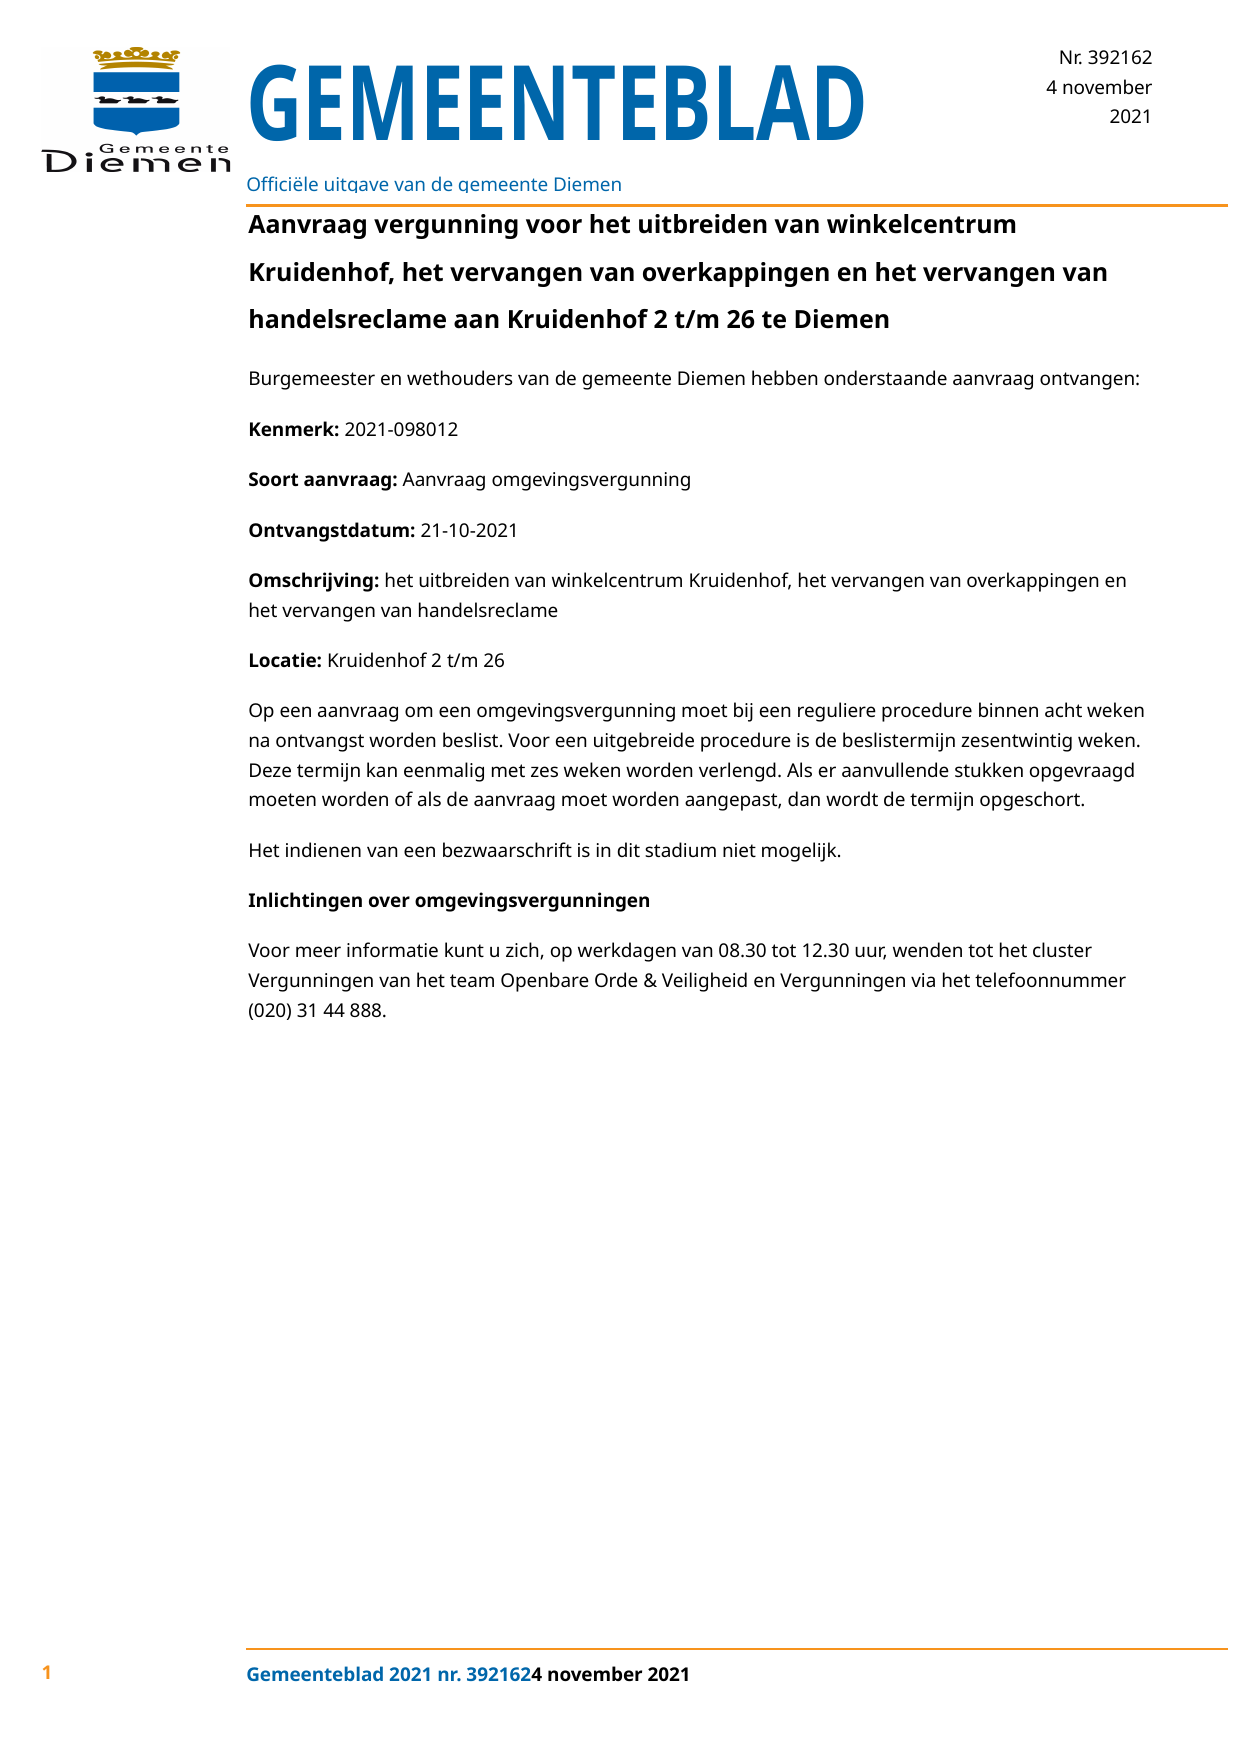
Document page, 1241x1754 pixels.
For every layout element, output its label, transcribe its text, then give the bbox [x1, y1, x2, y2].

text Aanvraag vergunning voor het uitbreiden van winkelcentrum Kruidenhof, het vervangen van overkappingen en het vervangen van handelsreclame aan Kruidenhof 2 t/m 26 te Diemen [248, 207, 1152, 336]
text Burgemeester en wethouders van de gemeente Diemen hebben onderstaande aanvraag ontvangen: [248, 366, 1152, 391]
text Kenmerk: 2021-098012 [248, 416, 1152, 442]
text Het indienen van een bezwaarschrift is in dit stadium niet mogelijk. [248, 837, 1152, 862]
text Soort aanvraag: Aanvraag omgevingsvergunning [248, 466, 1152, 492]
text Inlichtingen over omgevingsvergunningen [248, 887, 1152, 913]
text Locatie: Kruidenhof 2 t/m 26 [248, 647, 1152, 673]
text Voor meer informatie kunt u zich, op werkdagen van 08.30 tot 12.30 uur, wenden tot het cluster Vergunningen van het team Openbare Orde & Veiligheid en Vergunningen via het telefoonnummer (020) 31 44 888. [248, 938, 1152, 1022]
text Omschrijving: het uitbreiden van winkelcentrum Kruidenhof, het vervangen van overkappingen en het vervangen van handelsreclame [248, 567, 1152, 622]
picture [41, 47, 231, 172]
text Op een aanvraag om een omgevingsvergunning moet bij een reguliere procedure binnen acht weken na ontvangst worden beslist. Voor een uitgebreide procedure is de beslistermijn zesentwintig weken. Deze termijn kan eenmalig met zes weken worden verlengd. Als er aanvullende stukken opgevraagd moeten worden of als de aanvraag moet worden aangepast, dan wordt de termijn opgeschort. [248, 698, 1152, 812]
text Ontvangstdatum: 21-10-2021 [248, 517, 1152, 542]
